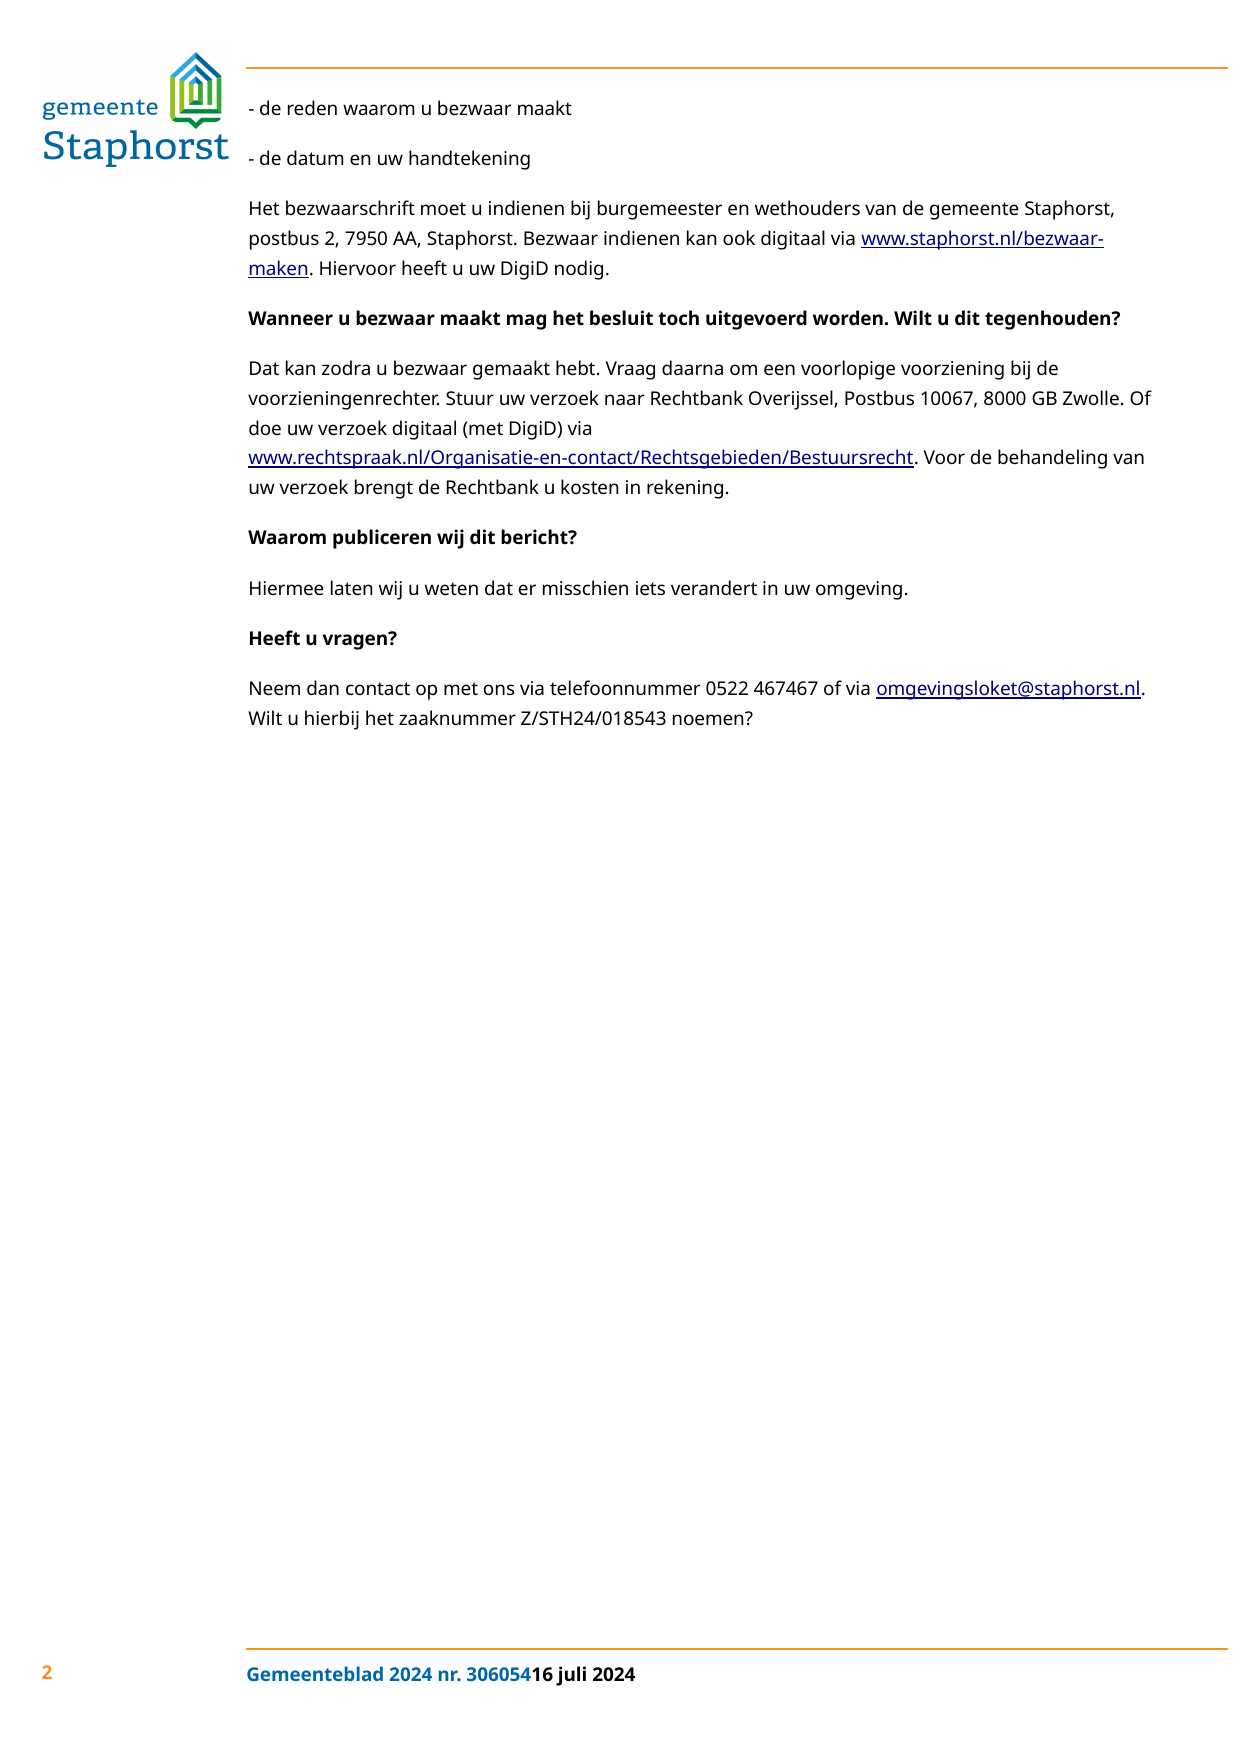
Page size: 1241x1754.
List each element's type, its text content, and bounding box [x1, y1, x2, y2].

text Hiermee laten wij u weten dat er misschien iets verandert in uw omgeving. [248, 575, 1152, 601]
text Het bezwaarschrift moet u indienen bij burgemeester en wethouders van de gemeente Staphorst, postbus 2, 7950 AA, Staphorst. Bezwaar indienen kan ook digitaal via www.staphorst.nl/bezwaar-maken. Hiervoor heeft u uw DigiD nodig. [248, 196, 1152, 281]
text Neem dan contact op met ons via telefoonnummer 0522 467467 of via omgevingsloket@staphorst.nl. Wilt u hierbij het zaaknummer Z/STH24/018543 noemen? [248, 676, 1152, 731]
text Dat kan zodra u bezwaar gemaakt hebt. Vraag daarna om een voorlopige voorziening bij de voorzieningenrechter. Stuur uw verzoek naar Rechtbank Overijssel, Postbus 10067, 8000 GB Zwolle. Of doe uw verzoek digitaal (met DigiD) via www.rechtspraak.nl/Organisatie-en-contact/Rechtsgebieden/Bestuursrecht. Voor de behandeling van uw verzoek brengt de Rechtbank u kosten in rekening. [248, 356, 1152, 500]
text Heeft u vragen? [248, 625, 1152, 651]
text - de reden waarom u bezwaar maakt [248, 95, 1152, 121]
text Wanneer u bezwaar maakt mag het besluit toch uitgevoerd worden. Wilt u dit tegenhouden? [248, 305, 1152, 331]
picture [41, 47, 231, 172]
text - de datum en uw handtekening [248, 145, 1152, 171]
text Waarom publiceren wij dit bericht? [248, 524, 1152, 550]
